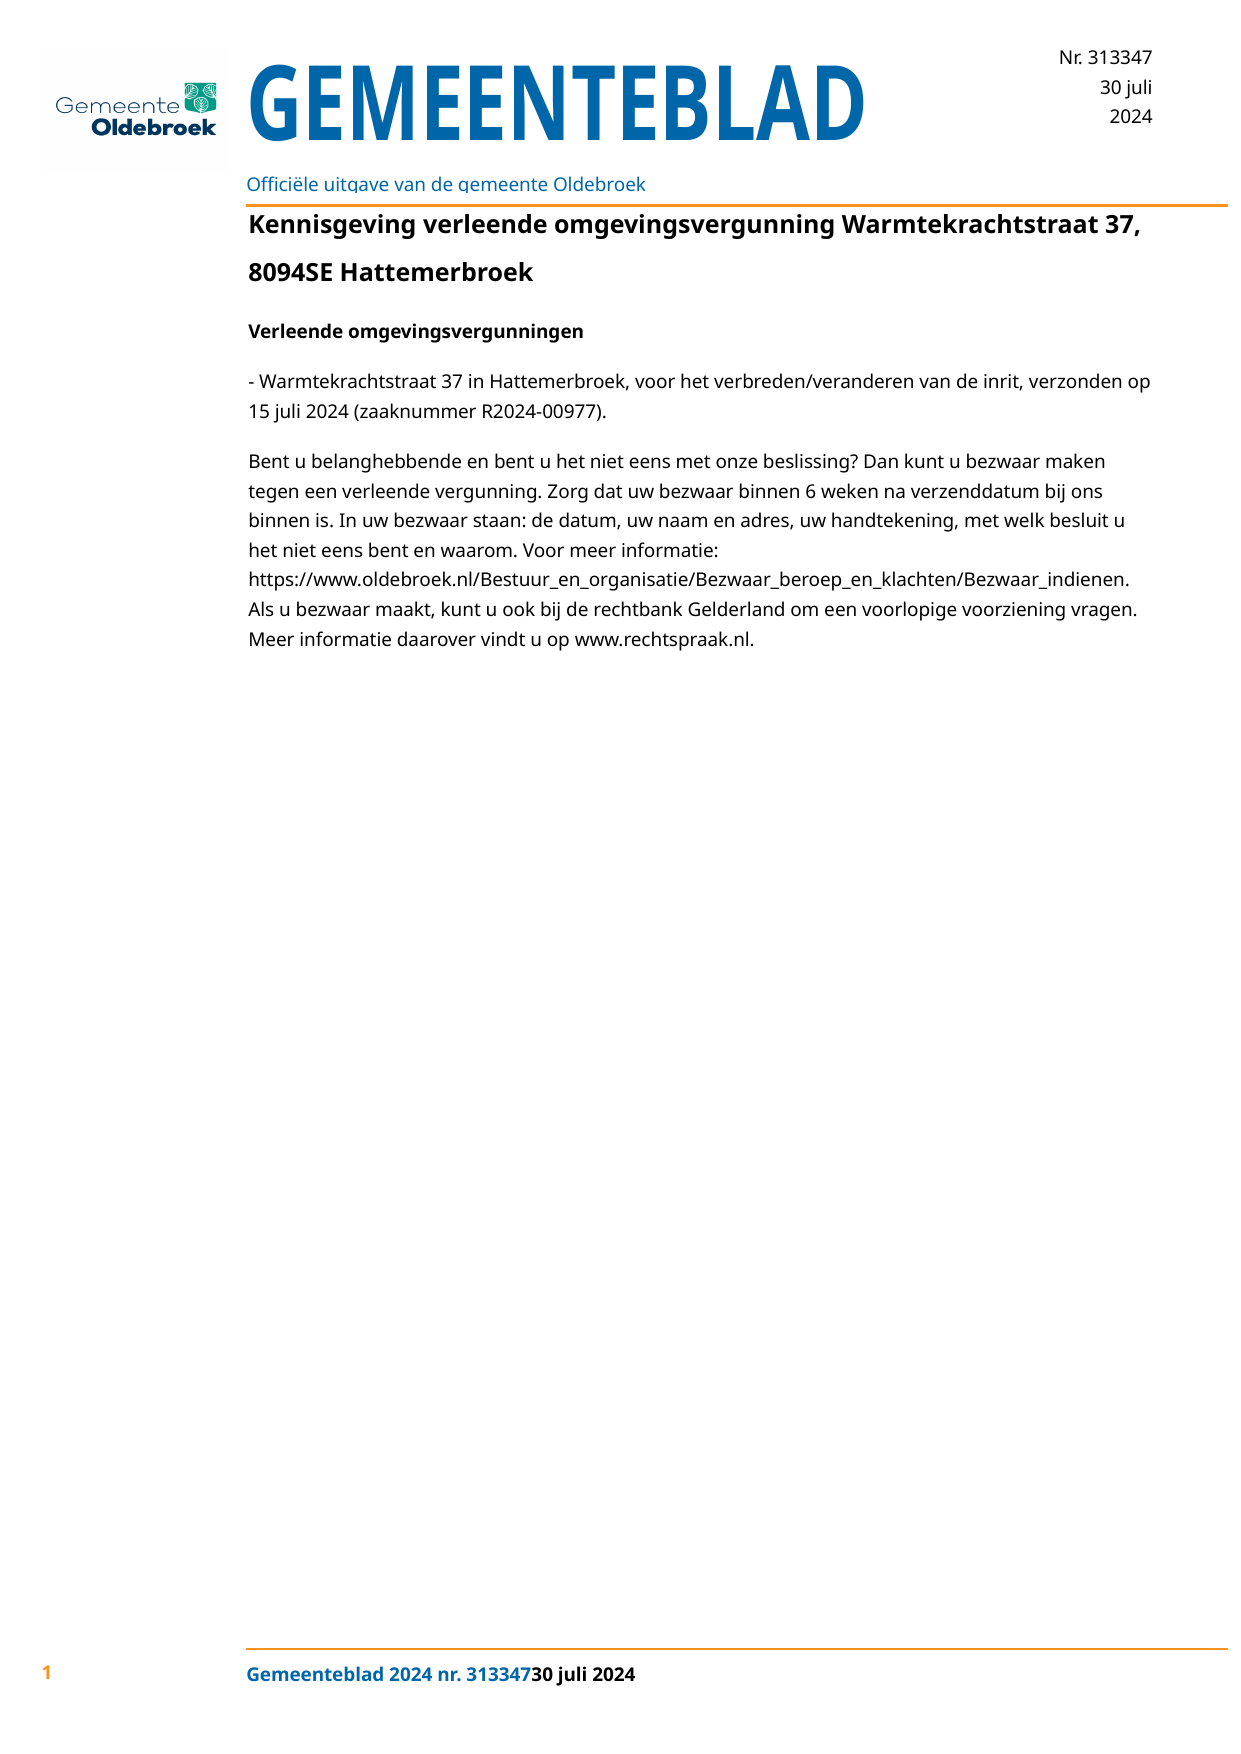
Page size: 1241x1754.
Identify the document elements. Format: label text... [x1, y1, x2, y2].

picture [41, 47, 231, 172]
text Verleende omgevingsvergunningen [248, 318, 1152, 344]
text - Warmtekrachtstraat 37 in Hattemerbroek, voor het verbreden/veranderen van de inrit, verzonden op 15 juli 2024 (zaaknummer R2024-00977). [248, 368, 1152, 424]
text Bent u belanghebbende en bent u het niet eens met onze beslissing? Dan kunt u bezwaar maken tegen een verleende vergunning. Zorg dat uw bezwaar binnen 6 weken na verzenddatum bij ons binnen is. In uw bezwaar staan: de datum, uw naam en adres, uw handtekening, met welk besluit u het niet eens bent en waarom. Voor meer informatie: https://www.oldebroek.nl/Bestuur_en_organisatie/Bezwaar_beroep_en_klachten/Bezwaar_indienen. Als u bezwaar maakt, kunt u ook bij de rechtbank Gelderland om een voorlopige voorziening vragen. Meer informatie daarover vindt u op www.rechtspraak.nl. [248, 448, 1152, 652]
text Kennisgeving verleende omgevingsvergunning Warmtekrachtstraat 37, 8094SE Hattemerbroek [248, 207, 1152, 288]
